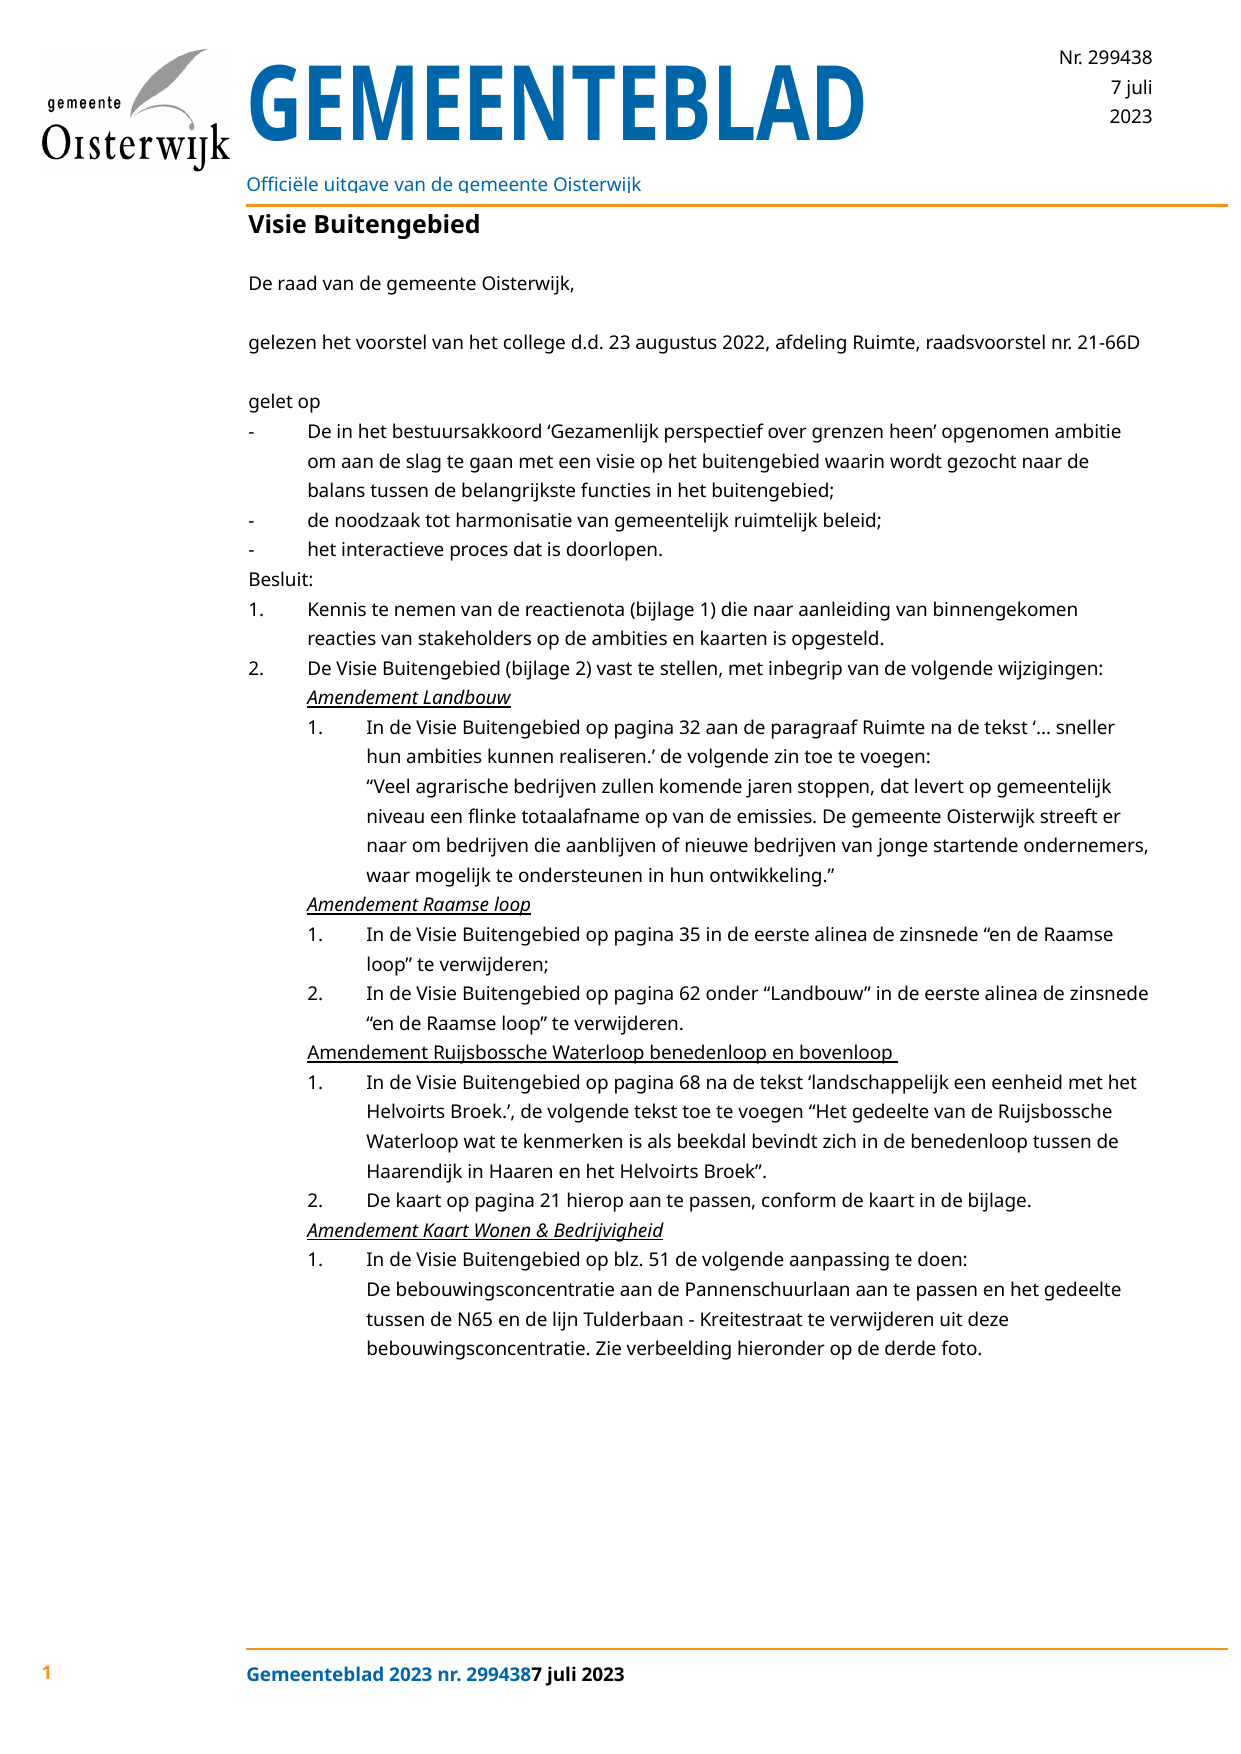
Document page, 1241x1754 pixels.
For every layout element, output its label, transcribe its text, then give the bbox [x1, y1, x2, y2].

list Amendement Ruijsbossche Waterloop benedenloop en bovenloop [248, 1039, 1152, 1065]
picture [41, 47, 231, 172]
text Besluit: [248, 566, 1152, 592]
list In de Visie Buitengebied op blz. 51 de volgende aanpassing te doen: [307, 1247, 1152, 1272]
text De raad van de gemeente Oisterwijk, [248, 270, 1152, 296]
text Visie Buitengebied [248, 207, 1152, 241]
list Amendement Raamse loop [248, 892, 1152, 917]
list In de Visie Buitengebied op pagina 32 aan de paragraaf Ruimte na de tekst ‘… sneller hun ambities kunnen realiseren.’ de volgende zin toe te voegen: [307, 714, 1152, 769]
list Kennis te nemen van de reactienota (bijlage 1) die naar aanleiding van binnengekomen reacties van stakeholders op de ambities en kaarten is opgesteld. [248, 596, 1152, 651]
list De Visie Buitengebied (bijlage 2) vast te stellen, met inbegrip van de volgende wijzigingen: [248, 655, 1152, 681]
list In de Visie Buitengebied op pagina 68 na de tekst ‘landschappelijk een eenheid met het Helvoirts Broek.’, de volgende tekst toe te voegen “Het gedeelte van de Ruijsbossche Waterloop wat te kenmerken is als beekdal bevindt zich in de benedenloop tussen de Haarendijk in Haaren en het Helvoirts Broek”. [307, 1069, 1152, 1183]
list In de Visie Buitengebied op pagina 35 in de eerste alinea de zinsnede “en de Raamse loop” te verwijderen; [307, 921, 1152, 976]
list Amendement Kaart Wonen & Bedrijvigheid [248, 1217, 1152, 1243]
text gelet op [248, 389, 1152, 414]
list In de Visie Buitengebied op pagina 62 onder “Landbouw” in de eerste alinea de zinsnede “en de Raamse loop” te verwijderen. [307, 980, 1152, 1036]
list De bebouwingsconcentratie aan de Pannenschuurlaan aan te passen en het gedeelte tussen de N65 en de lijn Tulderbaan - Kreitestraat te verwijderen uit deze bebouwingsconcentratie. Zie verbeelding hieronder op de derde foto. [307, 1276, 1152, 1361]
list “Veel agrarische bedrijven zullen komende jaren stoppen, dat levert op gemeentelijk niveau een flinke totaalafname op van de emissies. De gemeente Oisterwijk streeft er naar om bedrijven die aanblijven of nieuwe bedrijven van jonge startende ondernemers, waar mogelijk te ondersteunen in hun ontwikkeling.” [307, 773, 1152, 888]
list De kaart op pagina 21 hierop aan te passen, conform de kaart in de bijlage. [307, 1187, 1152, 1213]
list De in het bestuursakkoord ‘Gezamenlijk perspectief over grenzen heen’ opgenomen ambitie om aan de slag te gaan met een visie op het buitengebied waarin wordt gezocht naar de balans tussen de belangrijkste functies in het buitengebied; [248, 418, 1152, 503]
text gelezen het voorstel van het college d.d. 23 augustus 2022, afdeling Ruimte, raadsvoorstel nr. 21-66D [248, 329, 1152, 355]
list Amendement Landbouw [248, 684, 1152, 710]
list het interactieve proces dat is doorlopen. [248, 537, 1152, 562]
list de noodzaak tot harmonisatie van gemeentelijk ruimtelijk beleid; [248, 507, 1152, 533]
